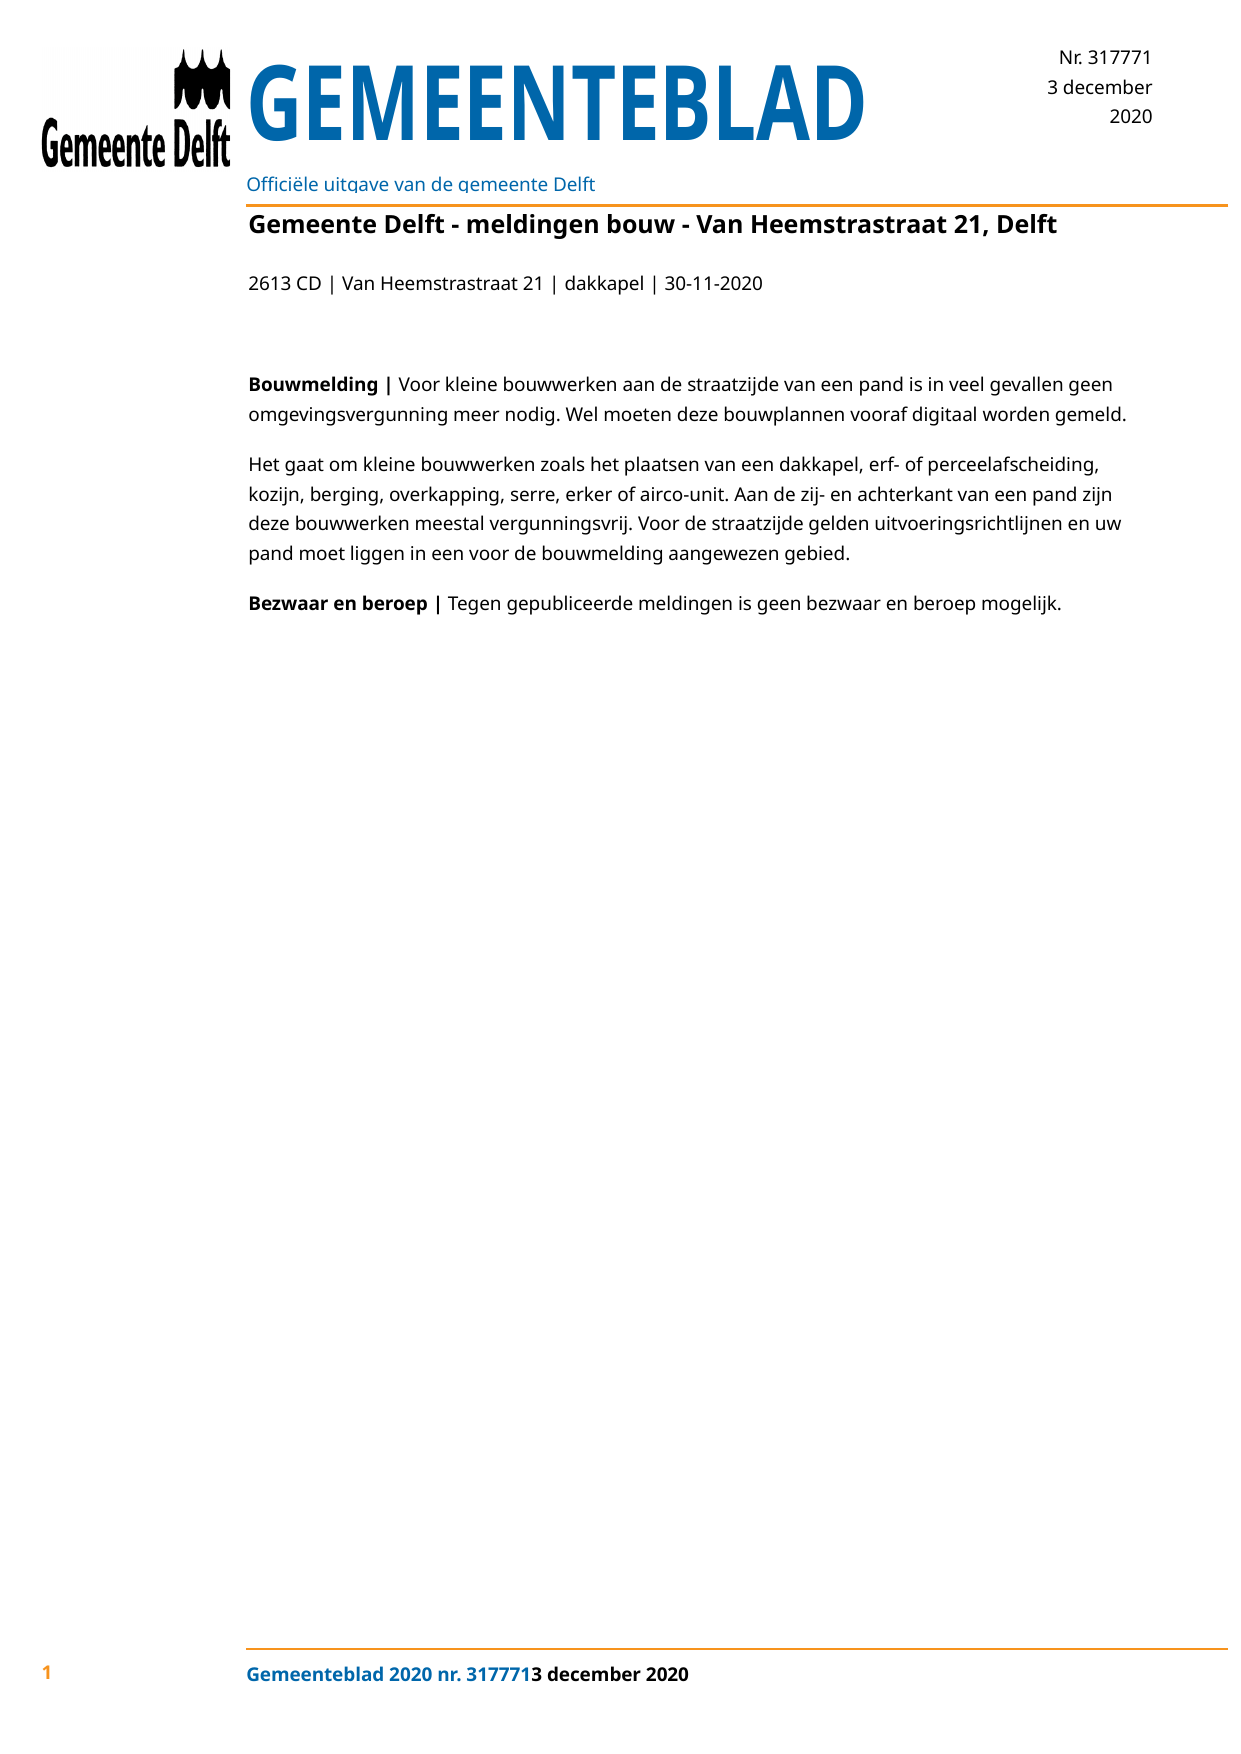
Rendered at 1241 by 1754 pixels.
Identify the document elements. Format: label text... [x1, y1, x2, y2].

text Bouwmelding | Voor kleine bouwwerken aan de straatzijde van een pand is in veel gevallen geen omgevingsvergunning meer nodig. Wel moeten deze bouwplannen vooraf digitaal worden gemeld. [248, 371, 1152, 426]
picture [41, 47, 231, 172]
text Het gaat om kleine bouwwerken zoals het plaatsen van een dakkapel, erf- of perceelafscheiding, kozijn, berging, overkapping, serre, erker of airco-unit. Aan de zij- en achterkant van een pand zijn deze bouwwerken meestal vergunningsvrij. Voor de straatzijde gelden uitvoeringsrichtlijnen en uw pand moet liggen in een voor de bouwmelding aangewezen gebied. [248, 451, 1152, 566]
text 2613 CD | Van Heemstrastraat 21 | dakkapel | 30-11-2020 [248, 270, 1152, 296]
text Bezwaar en beroep | Tegen gepubliceerde meldingen is geen bezwaar en beroep mogelijk. [248, 590, 1152, 616]
text Gemeente Delft - meldingen bouw - Van Heemstrastraat 21, Delft [248, 207, 1152, 241]
